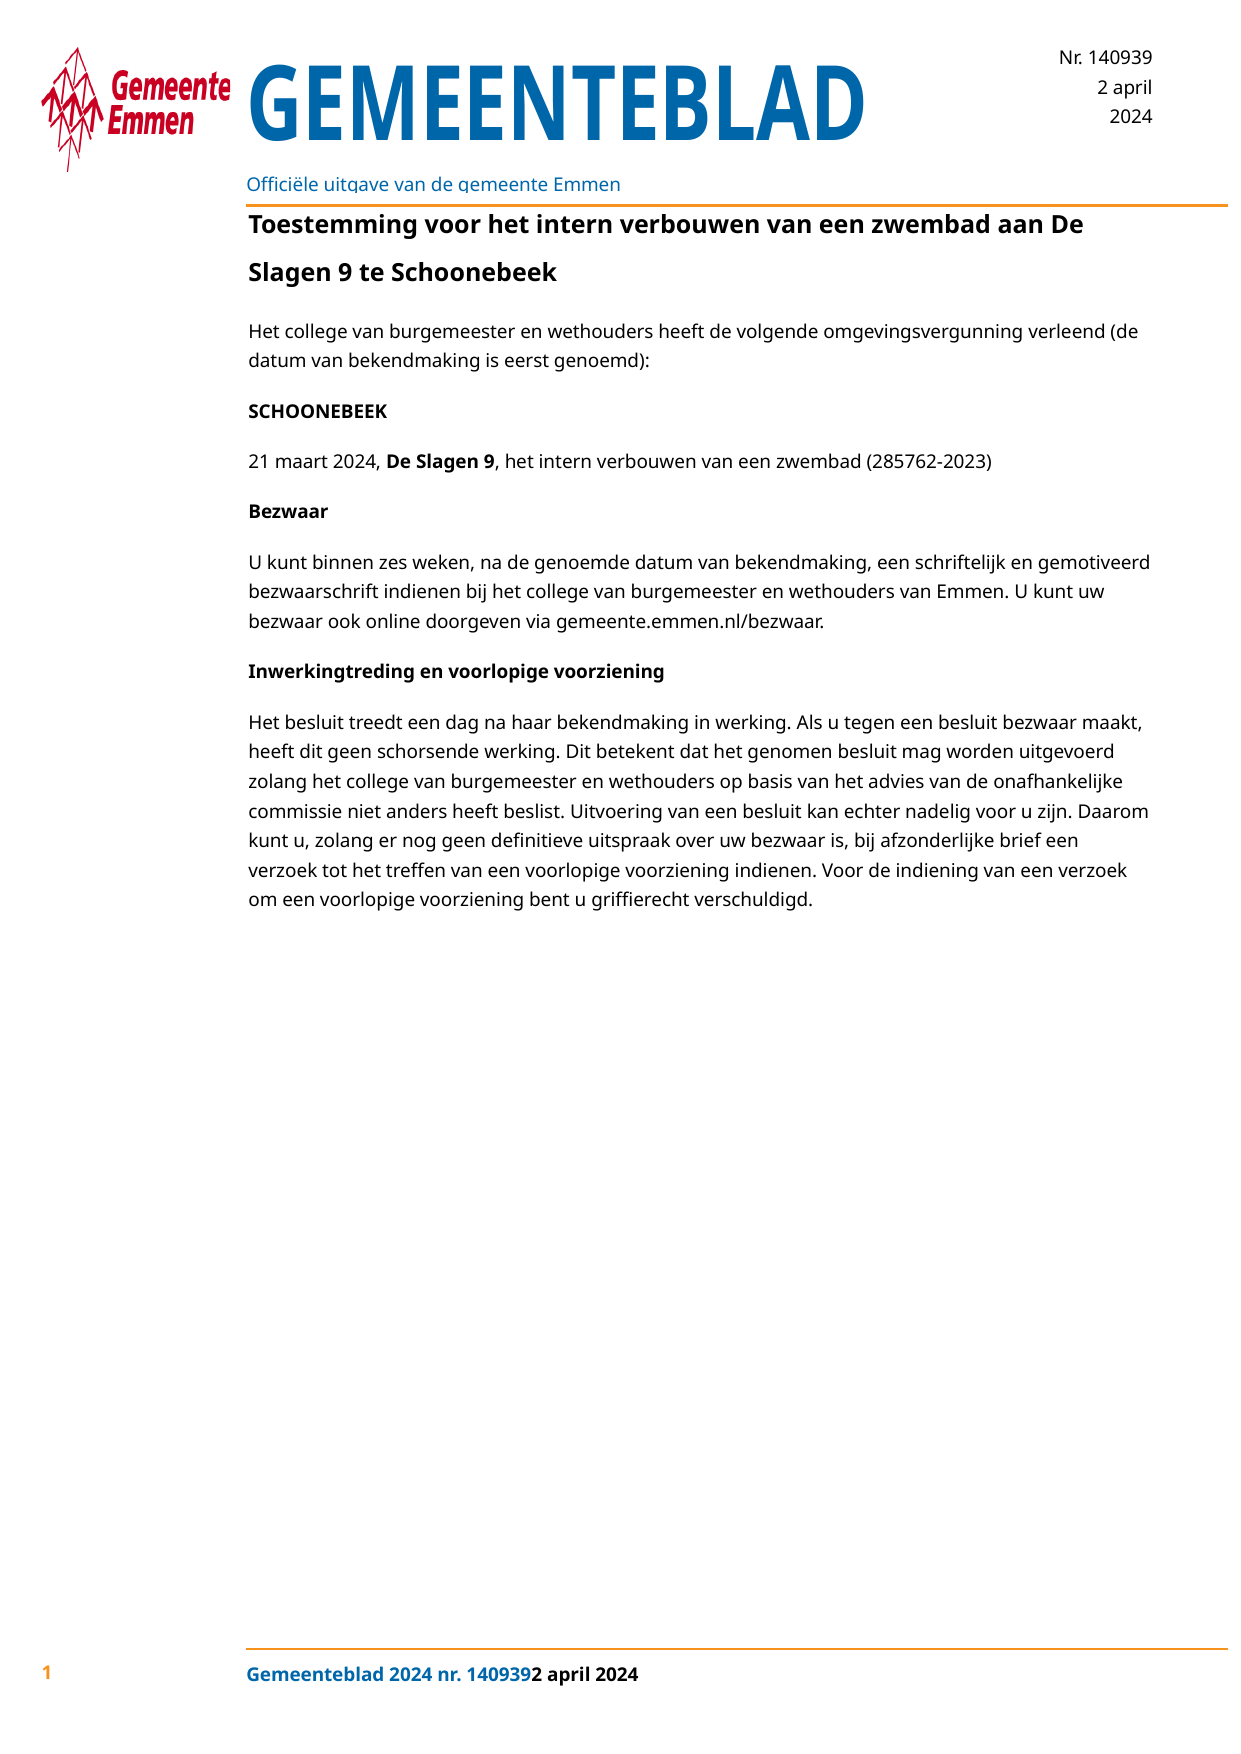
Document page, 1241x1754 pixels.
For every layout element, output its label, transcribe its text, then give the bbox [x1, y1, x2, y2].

text Het besluit treedt een dag na haar bekendmaking in werking. Als u tegen een besluit bezwaar maakt, heeft dit geen schorsende werking. Dit betekent dat het genomen besluit mag worden uitgevoerd zolang het college van burgemeester en wethouders op basis van het advies van de onafhankelijke commissie niet anders heeft beslist. Uitvoering van een besluit kan echter nadelig voor u zijn. Daarom kunt u, zolang er nog geen definitieve uitspraak over uw bezwaar is, bij afzonderlijke brief een verzoek tot het treffen van een voorlopige voorziening indienen. Voor de indiening van een verzoek om een voorlopige voorziening bent u griffierecht verschuldigd. [248, 709, 1152, 912]
text 21 maart 2024, De Slagen 9, het intern verbouwen van een zwembad (285762-2023) [248, 448, 1152, 474]
text U kunt binnen zes weken, na de genoemde datum van bekendmaking, een schriftelijk en gemotiveerd bezwaarschrift indienen bij het college van burgemeester en wethouders van Emmen. U kunt uw bezwaar ook online doorgeven via gemeente.emmen.nl/bezwaar. [248, 549, 1152, 634]
picture [41, 47, 231, 172]
text Het college van burgemeester en wethouders heeft de volgende omgevingsvergunning verleend (de datum van bekendmaking is eerst genoemd): [248, 318, 1152, 373]
text Inwerkingtreding en voorlopige voorziening [248, 659, 1152, 684]
text Toestemming voor het intern verbouwen van een zwembad aan De Slagen 9 te Schoonebeek [248, 207, 1152, 288]
text Bezwaar [248, 499, 1152, 524]
text SCHOONEBEEK [248, 398, 1152, 424]
